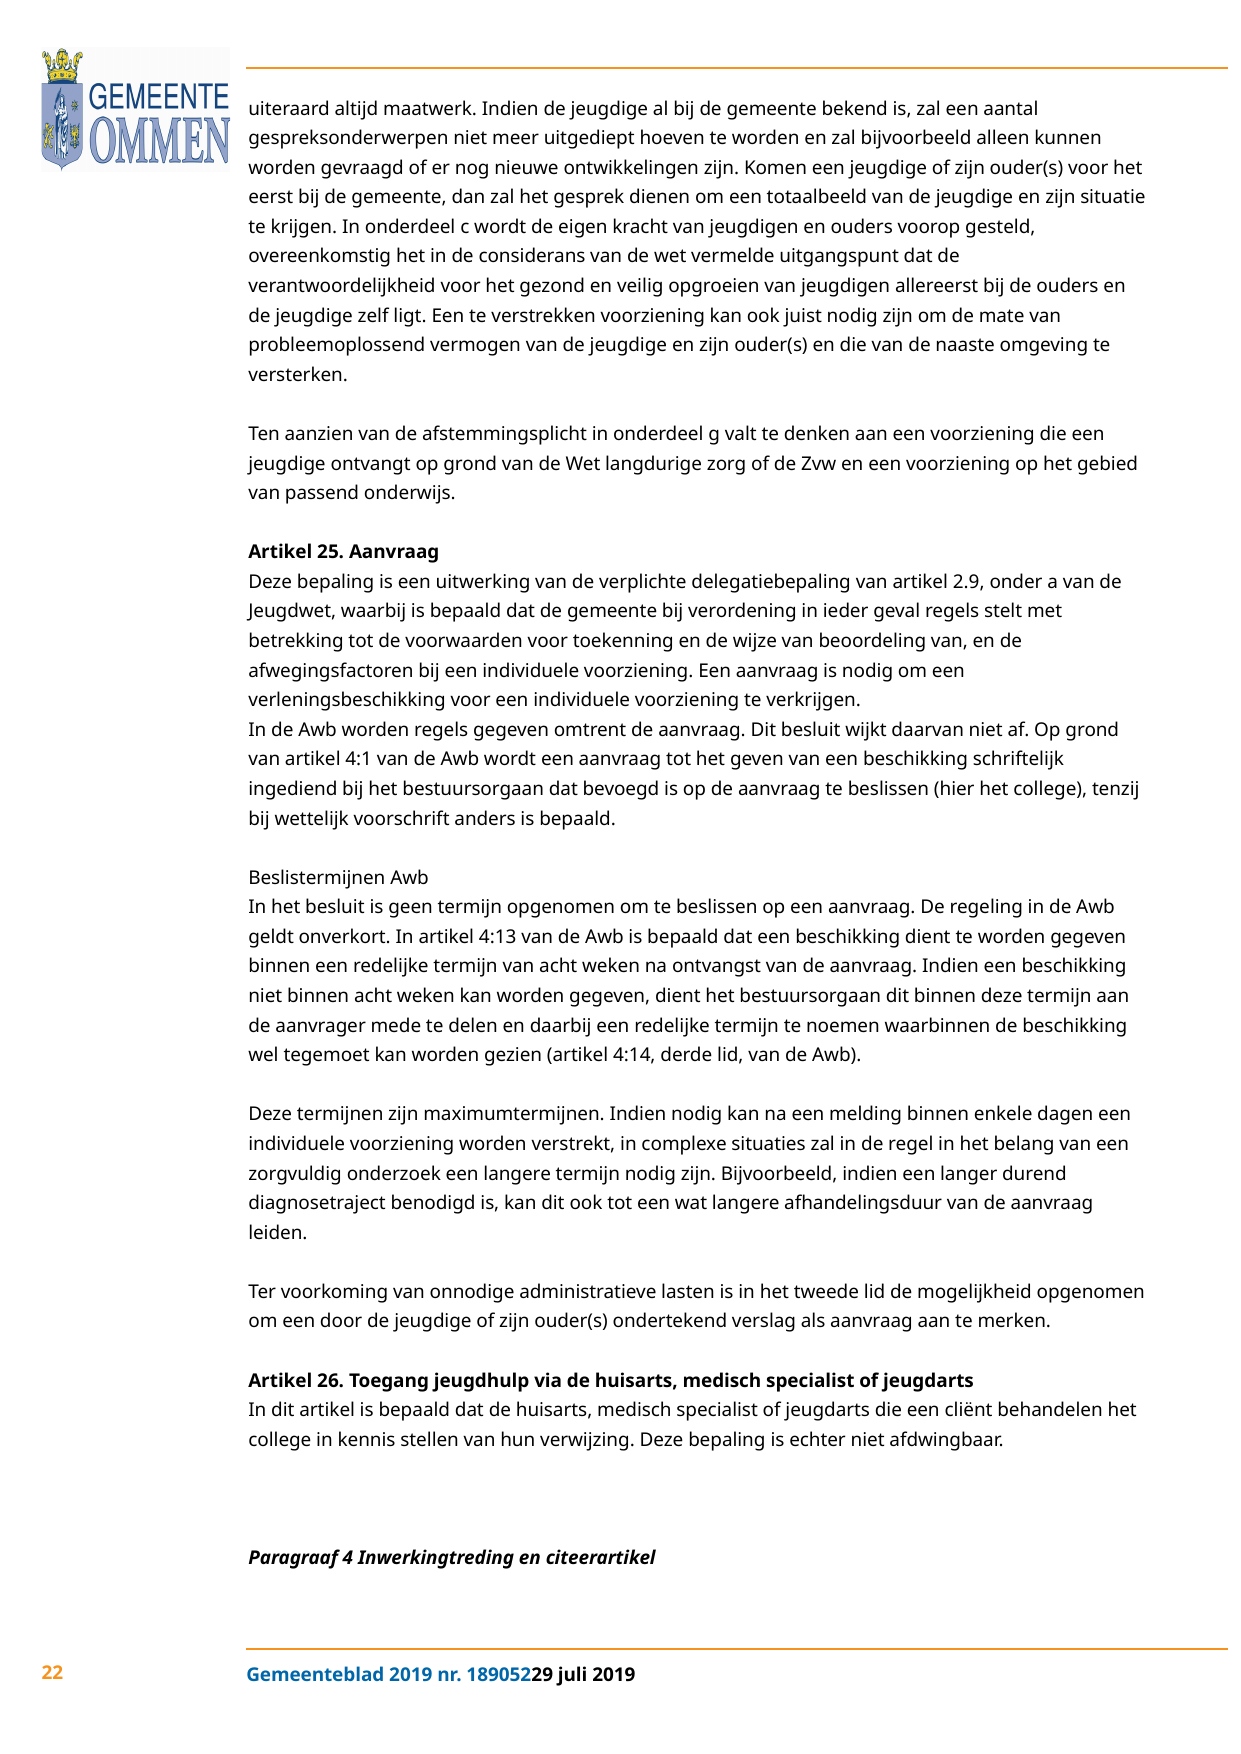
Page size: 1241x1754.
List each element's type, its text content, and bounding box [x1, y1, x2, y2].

text Beslistermijnen Awb [248, 864, 1152, 890]
text Ten aanzien van de afstemmingsplicht in onderdeel g valt te denken aan een voorziening die een jeugdige ontvangt op grond van de Wet langdurige zorg of de Zvw en een voorziening op het gebied van passend onderwijs. [248, 420, 1152, 505]
text Artikel 26. Toegang jeugdhulp via de huisarts, medisch specialist of jeugdarts [248, 1367, 1152, 1393]
text Ter voorkoming van onnodige administratieve lasten is in het tweede lid de mogelijkheid opgenomen om een door de jeugdige of zijn ouder(s) ondertekend verslag als aanvraag aan te merken. [248, 1278, 1152, 1333]
text Artikel 25. Aanvraag [248, 538, 1152, 564]
text In dit artikel is bepaald dat de huisarts, medisch specialist of jeugdarts die een cliënt behandelen het college in kennis stellen van hun verwijzing. Deze bepaling is echter niet afdwingbaar. [248, 1396, 1152, 1452]
text Paragraaf 4 Inwerkingtreding en citeerartikel [248, 1544, 1152, 1570]
text In het besluit is geen termijn opgenomen om te beslissen op een aanvraag. De regeling in de Awb geldt onverkort. In artikel 4:13 van de Awb is bepaald dat een beschikking dient te worden gegeven binnen een redelijke termijn van acht weken na ontvangst van de aanvraag. Indien een beschikking niet binnen acht weken kan worden gegeven, dient het bestuursorgaan dit binnen deze termijn aan de aanvrager mede te delen en daarbij een redelijke termijn te noemen waarbinnen de beschikking wel tegemoet kan worden gezien (artikel 4:14, derde lid, van de Awb). [248, 893, 1152, 1067]
text uiteraard altijd maatwerk. Indien de jeugdige al bij de gemeente bekend is, zal een aantal gespreksonderwerpen niet meer uitgediept hoeven te worden en zal bijvoorbeeld alleen kunnen worden gevraagd of er nog nieuwe ontwikkelingen zijn. Komen een jeugdige of zijn ouder(s) voor het eerst bij de gemeente, dan zal het gesprek dienen om een totaalbeeld van de jeugdige en zijn situatie te krijgen. In onderdeel c wordt de eigen kracht van jeugdigen en ouders voorop gesteld, overeenkomstig het in de considerans van de wet vermelde uitgangspunt dat de verantwoordelijkheid voor het gezond en veilig opgroeien van jeugdigen allereerst bij de ouders en de jeugdige zelf ligt. Een te verstrekken voorziening kan ook juist nodig zijn om de mate van probleemoplossend vermogen van de jeugdige en zijn ouder(s) en die van de naaste omgeving te versterken. [248, 95, 1152, 387]
text In de Awb worden regels gegeven omtrent de aanvraag. Dit besluit wijkt daarvan niet af. Op grond van artikel 4:1 van de Awb wordt een aanvraag tot het geven van een beschikking schriftelijk ingediend bij het bestuursorgaan dat bevoegd is op de aanvraag te beslissen (hier het college), tenzij bij wettelijk voorschrift anders is bepaald. [248, 716, 1152, 831]
picture [41, 47, 231, 172]
text Deze bepaling is een uitwerking van de verplichte delegatiebepaling van artikel 2.9, onder a van de Jeugdwet, waarbij is bepaald dat de gemeente bij verordening in ieder geval regels stelt met betrekking tot de voorwaarden voor toekenning en de wijze van beoordeling van, en de afwegingsfactoren bij een individuele voorziening. Een aanvraag is nodig om een verleningsbeschikking voor een individuele voorziening te verkrijgen. [248, 568, 1152, 712]
text Deze termijnen zijn maximumtermijnen. Indien nodig kan na een melding binnen enkele dagen een individuele voorziening worden verstrekt, in complexe situaties zal in de regel in het belang van een zorgvuldig onderzoek een langere termijn nodig zijn. Bijvoorbeeld, indien een langer durend diagnosetraject benodigd is, kan dit ook tot een wat langere afhandelingsduur van de aanvraag leiden. [248, 1101, 1152, 1245]
